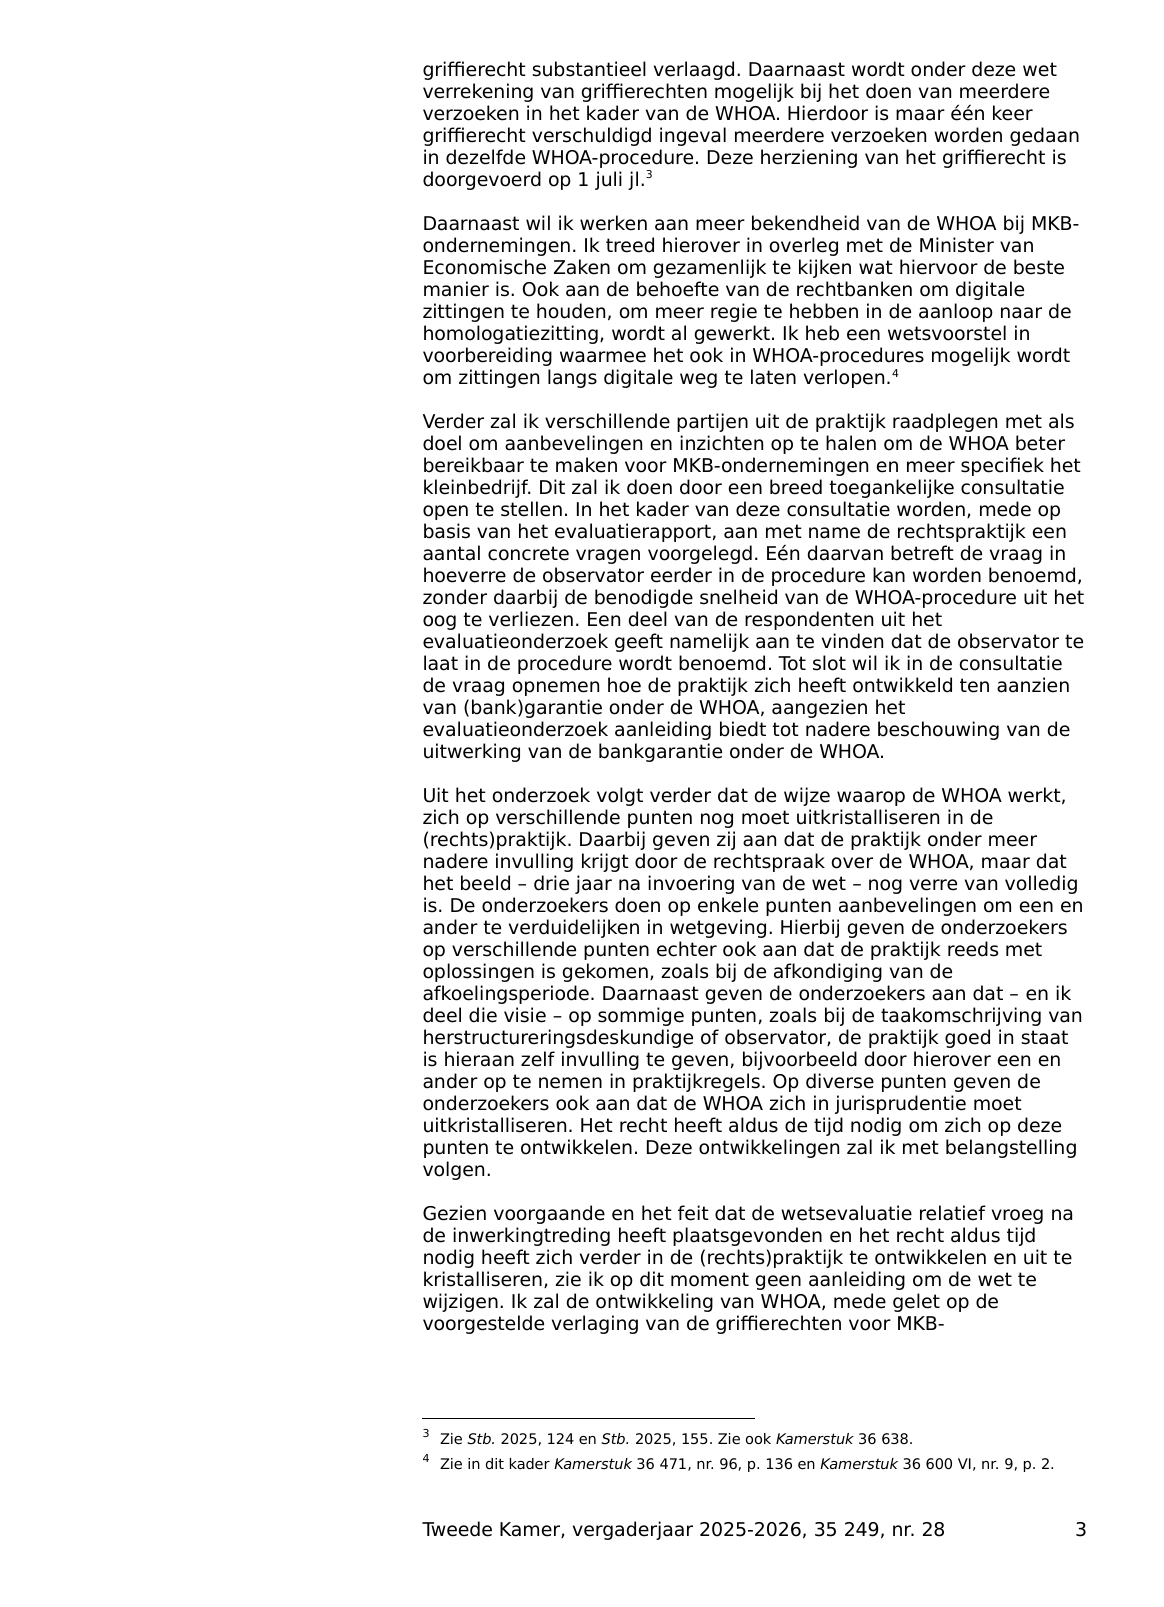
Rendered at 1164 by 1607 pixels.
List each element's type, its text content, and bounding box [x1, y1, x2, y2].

text griffierecht substantieel verlaagd. Daarnaast wordt onder deze wet verrekening van griffierechten mogelijk bij het doen van meerdere verzoeken in het kader van de WHOA. Hierdoor is maar één keer griffierecht verschuldigd ingeval meerdere verzoeken worden gedaan in dezelfde WHOA-procedure. Deze herziening van het griffierecht is doorgevoerd op 1 juli jl. [422, 59, 1087, 191]
text Verder zal ik verschillende partijen uit de praktijk raadplegen met als doel om aanbevelingen en inzichten op te halen om de WHOA beter bereikbaar te maken voor MKB-ondernemingen en meer specifiek het kleinbedrijf. Dit zal ik doen door een breed toegankelijke consultatie open te stellen. In het kader van deze consultatie worden, mede op basis van het evaluatierapport, aan met name de rechtspraktijk een aantal concrete vragen voorgelegd. Eén daarvan betreft de vraag in hoeverre de observator eerder in de procedure kan worden benoemd, zonder daarbij de benodigde snelheid van de WHOA-procedure uit het oog te verliezen. Een deel van de respondenten uit het evaluatieonderzoek geeft namelijk aan te vinden dat de observator te laat in de procedure wordt benoemd. Tot slot wil ik in de consultatie de vraag opnemen hoe de praktijk zich heeft ontwikkeld ten aanzien van (bank)garantie onder de WHOA, aangezien het evaluatieonderzoek aanleiding biedt tot nadere beschouwing van de uitwerking van de bankgarantie onder de WHOA. [422, 411, 1087, 763]
text Zie in dit kader Kamerstuk 36 471, nr. 96, p. 136 en Kamerstuk 36 600 VI, nr. 9, p. 2. [422, 1452, 1087, 1474]
text Gezien voorgaande en het feit dat de wetsevaluatie relatief vroeg na de inwerkingtreding heeft plaatsgevonden en het recht aldus tijd nodig heeft zich verder in de (rechts)praktijk te ontwikkelen en uit te kristalliseren, zie ik op dit moment geen aanleiding om de wet te wijzigen. Ik zal de ontwikkeling van WHOA, mede gelet op de voorgestelde verlaging van de griffierechten voor MKB- [422, 1203, 1087, 1335]
text Uit het onderzoek volgt verder dat de wijze waarop de WHOA werkt, zich op verschillende punten nog moet uitkristalliseren in de (rechts)praktijk. Daarbij geven zij aan dat de praktijk onder meer nadere invulling krijgt door de rechtspraak over de WHOA, maar dat het beeld – drie jaar na invoering van de wet – nog verre van volledig is. De onderzoekers doen op enkele punten aanbevelingen om een en ander te verduidelijken in wetgeving. Hierbij geven de onderzoekers op verschillende punten echter ook aan dat de praktijk reeds met oplossingen is gekomen, zoals bij de afkondiging van de afkoelingsperiode. Daarnaast geven de onderzoekers aan dat – en ik deel die visie – op sommige punten, zoals bij de taakomschrijving van herstructureringsdeskundige of observator, de praktijk goed in staat is hieraan zelf invulling te geven, bijvoorbeeld door hierover een en ander op te nemen in praktijkregels. Op diverse punten geven de onderzoekers ook aan dat de WHOA zich in jurisprudentie moet uitkristalliseren. Het recht heeft aldus de tijd nodig om zich op deze punten te ontwikkelen. Deze ontwikkelingen zal ik met belangstelling volgen. [422, 785, 1087, 1181]
text Zie Stb. 2025, 124 en Stb. 2025, 155. Zie ook Kamerstuk 36 638. [422, 1427, 1087, 1449]
text Daarnaast wil ik werken aan meer bekendheid van de WHOA bij MKB-ondernemingen. Ik treed hierover in overleg met de Minister van Economische Zaken om gezamenlijk te kijken wat hiervoor de beste manier is. Ook aan de behoefte van de rechtbanken om digitale zittingen te houden, om meer regie te hebben in de aanloop naar de homologatiezitting, wordt al gewerkt. Ik heb een wetsvoorstel in voorbereiding waarmee het ook in WHOA-procedures mogelijk wordt om zittingen langs digitale weg te laten verlopen. [422, 213, 1087, 389]
